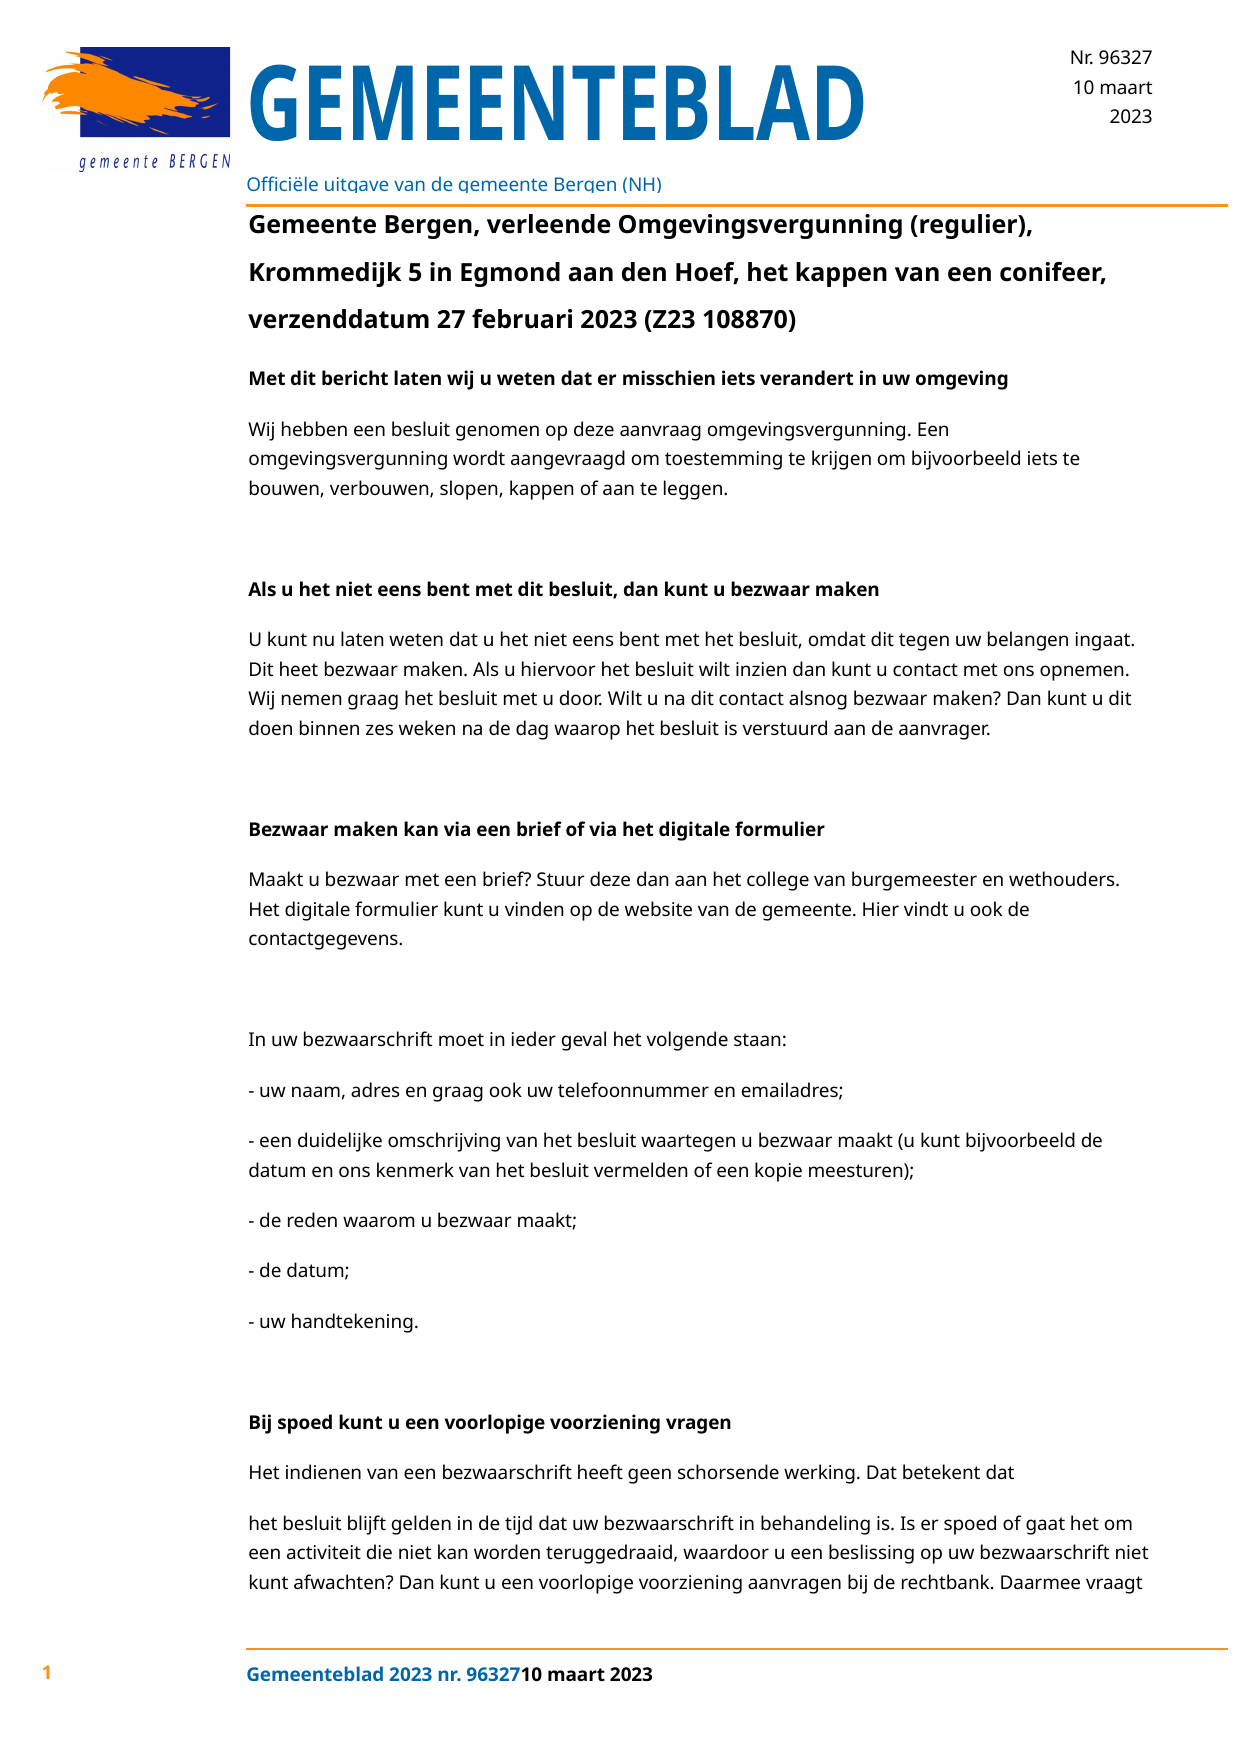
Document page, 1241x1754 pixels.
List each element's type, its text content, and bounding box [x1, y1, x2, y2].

text - uw handtekening. [248, 1308, 1152, 1334]
text Met dit bericht laten wij u weten dat er misschien iets verandert in uw omgeving [248, 366, 1152, 391]
text - de datum; [248, 1258, 1152, 1283]
text Gemeente Bergen, verleende Omgevingsvergunning (regulier), Krommedijk 5 in Egmond aan den Hoef, het kappen van een conifeer, verzenddatum 27 februari 2023 (Z23 108870) [248, 207, 1152, 336]
text In uw bezwaarschrift moet in ieder geval het volgende staan: [248, 1026, 1152, 1052]
text het besluit blijft gelden in de tijd dat uw bezwaarschrift in behandeling is. Is er spoed of gaat het om een activiteit die niet kan worden teruggedraaid, waardoor u een beslissing op uw bezwaarschrift niet kunt afwachten? Dan kunt u een voorlopige voorziening aanvragen bij de rechtbank. Daarmee vraagt [248, 1510, 1152, 1594]
text - uw naam, adres en graag ook uw telefoonnummer en emailadres; [248, 1077, 1152, 1102]
text - de reden waarom u bezwaar maakt; [248, 1207, 1152, 1233]
text Bij spoed kunt u een voorlopige voorziening vragen [248, 1409, 1152, 1434]
text Maakt u bezwaar met een brief? Stuur deze dan aan het college van burgemeester en wethouders. Het digitale formulier kunt u vinden op de website van de gemeente. Hier vindt u ook de contactgegevens. [248, 866, 1152, 951]
text Het indienen van een bezwaarschrift heeft geen schorsende werking. Dat betekent dat [248, 1459, 1152, 1485]
text Bezwaar maken kan via een brief of via het digitale formulier [248, 816, 1152, 842]
text Wij hebben een besluit genomen op deze aanvraag omgevingsvergunning. Een omgevingsvergunning wordt aangevraagd om toestemming te krijgen om bijvoorbeeld iets te bouwen, verbouwen, slopen, kappen of aan te leggen. [248, 416, 1152, 501]
text U kunt nu laten weten dat u het niet eens bent met het besluit, omdat dit tegen uw belangen ingaat. Dit heet bezwaar maken. Als u hiervoor het besluit wilt inzien dan kunt u contact met ons opnemen. Wij nemen graag het besluit met u door. Wilt u na dit contact alsnog bezwaar maken? Dan kunt u dit doen binnen zes weken na de dag waarop het besluit is verstuurd aan de aanvrager. [248, 626, 1152, 741]
text Als u het niet eens bent met dit besluit, dan kunt u bezwaar maken [248, 576, 1152, 602]
text - een duidelijke omschrijving van het besluit waartegen u bezwaar maakt (u kunt bijvoorbeeld de datum en ons kenmerk van het besluit vermelden of een kopie meesturen); [248, 1127, 1152, 1182]
picture [41, 47, 231, 172]
